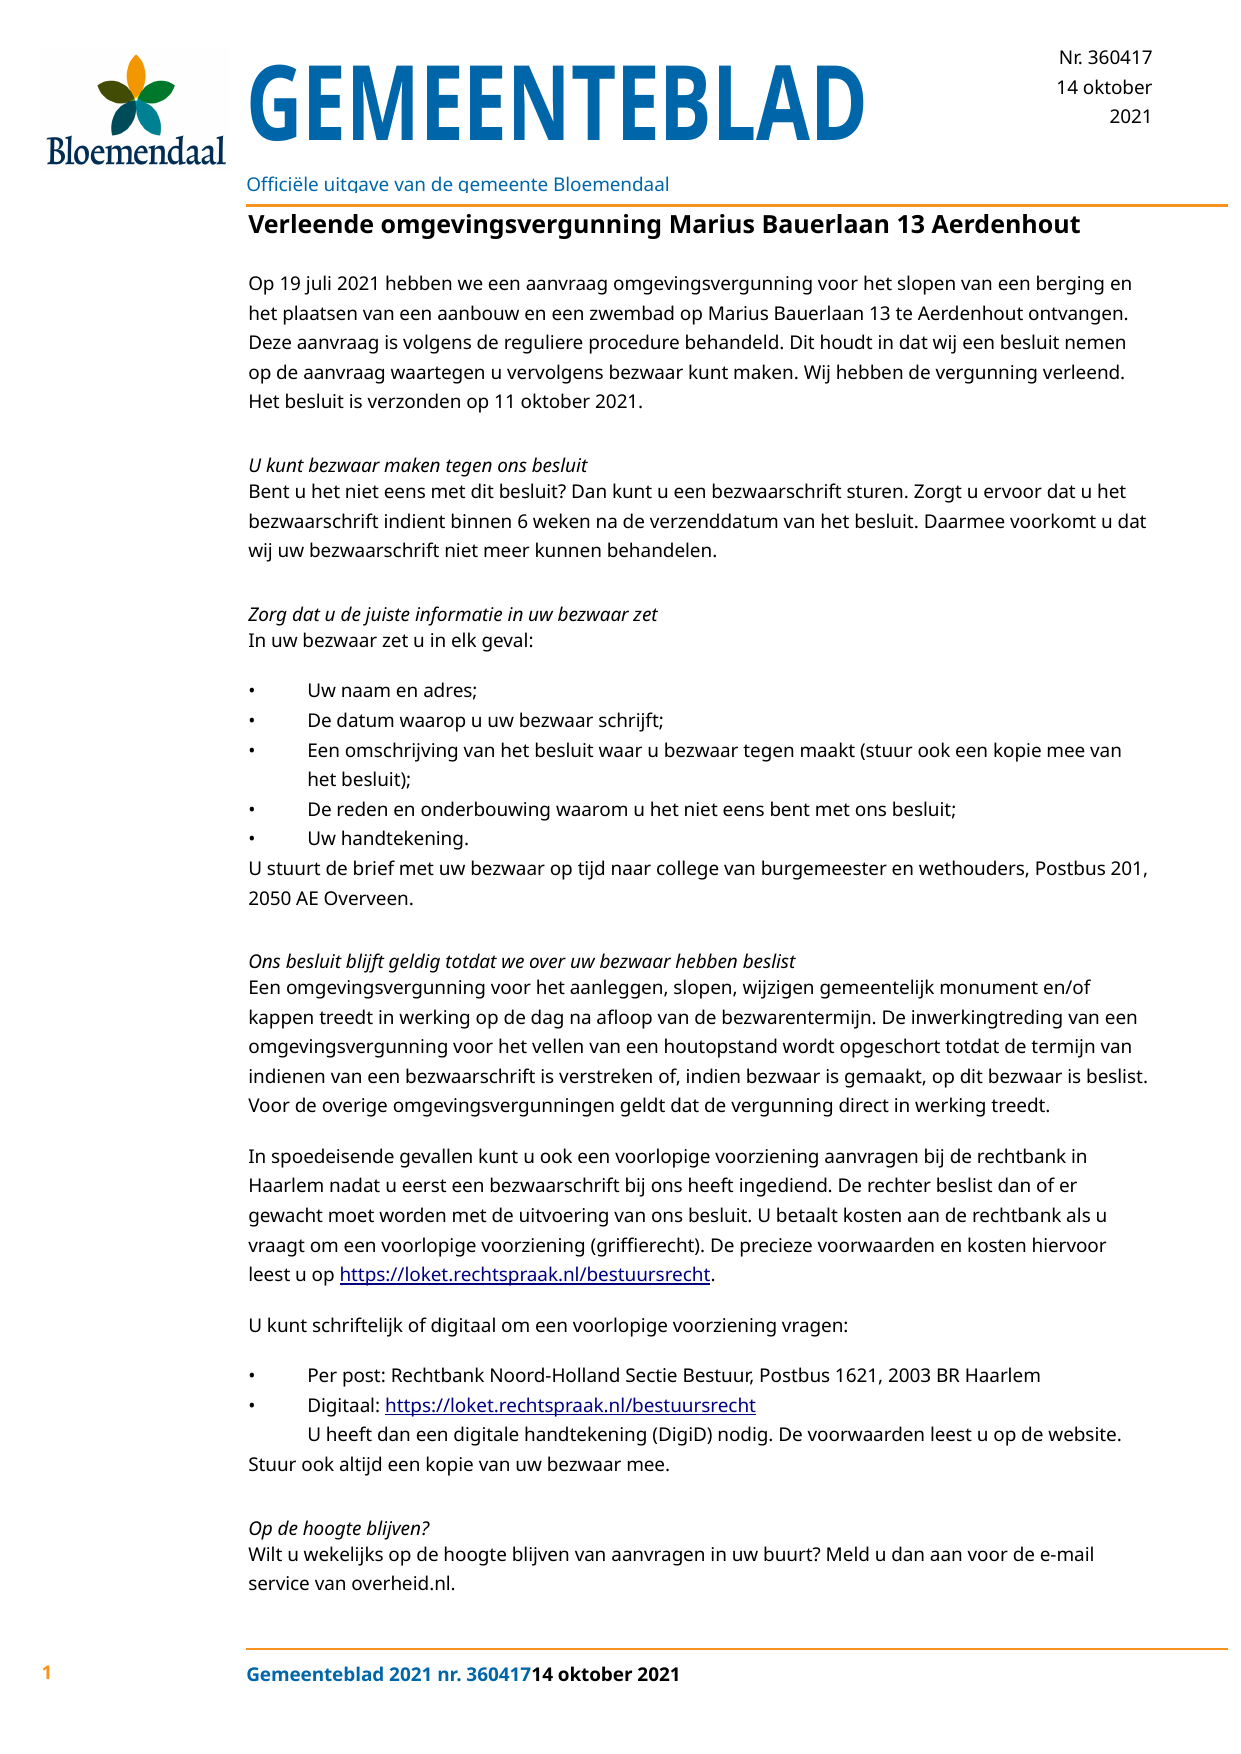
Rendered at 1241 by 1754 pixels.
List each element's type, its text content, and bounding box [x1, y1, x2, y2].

picture [41, 47, 231, 172]
text In uw bezwaar zet u in elk geval: [248, 627, 1152, 653]
text U kunt bezwaar maken tegen ons besluit [248, 453, 1152, 478]
text Bent u het niet eens met dit besluit? Dan kunt u een bezwaarschrift sturen. Zorgt u ervoor dat u het bezwaarschrift indient binnen 6 weken na de verzenddatum van het besluit. Daarmee voorkomt u dat wij uw bezwaarschrift niet meer kunnen behandelen. [248, 478, 1152, 563]
text In spoedeisende gevallen kunt u ook een voorlopige voorziening aanvragen bij de rechtbank in Haarlem nadat u eerst een bezwaarschrift bij ons heeft ingediend. De rechter beslist dan of er gewacht moet worden met de uitvoering van ons besluit. U betaalt kosten aan de rechtbank als u vraagt om een voorlopige voorziening (griffierecht). De precieze voorwaarden en kosten hiervoor leest u op https://loket.rechtspraak.nl/bestuursrecht. [248, 1143, 1152, 1287]
text Zorg dat u de juiste informatie in uw bezwaar zet [248, 601, 1152, 627]
text Een omgevingsvergunning voor het aanleggen, slopen, wijzigen gemeentelijk monument en/of kappen treedt in werking op de dag na afloop van de bezwarentermijn. De inwerkingtreding van een omgevingsvergunning voor het vellen van een houtopstand wordt opgeschort totdat de termijn van indienen van een bezwaarschrift is verstreken of, indien bezwaar is gemaakt, op dit bezwaar is beslist. Voor de overige omgevingsvergunningen geldt dat de vergunning direct in werking treedt. [248, 974, 1152, 1118]
text Verleende omgevingsvergunning Marius Bauerlaan 13 Aerdenhout [248, 207, 1152, 241]
text U kunt schriftelijk of digitaal om een voorlopige voorziening vragen: [248, 1312, 1152, 1338]
list Digitaal: https://loket.rechtspraak.nl/bestuursrecht [248, 1392, 1152, 1418]
text Stuur ook altijd een kopie van uw bezwaar mee. [248, 1451, 1152, 1477]
text Op de hoogte blijven? [248, 1515, 1152, 1541]
text Wilt u wekelijks op de hoogte blijven van aanvragen in uw buurt? Meld u dan aan voor de e-mail service van overheid.nl. [248, 1541, 1152, 1596]
list De datum waarop u uw bezwaar schrijft; [248, 707, 1152, 733]
list Per post: Rechtbank Noord-Holland Sectie Bestuur, Postbus 1621, 2003 BR Haarlem [248, 1362, 1152, 1388]
text Ons besluit blijft geldig totdat we over uw bezwaar hebben beslist [248, 949, 1152, 974]
text U stuurt de brief met uw bezwaar op tijd naar college van burgemeester en wethouders, Postbus 201, 2050 AE Overveen. [248, 855, 1152, 910]
list Uw handtekening. [248, 826, 1152, 851]
list U heeft dan een digitale handtekening (DigiD) nodig. De voorwaarden leest u op de website. [248, 1421, 1152, 1447]
text Op 19 juli 2021 hebben we een aanvraag omgevingsvergunning voor het slopen van een berging en het plaatsen van een aanbouw en een zwembad op Marius Bauerlaan 13 te Aerdenhout ontvangen. Deze aanvraag is volgens de reguliere procedure behandeld. Dit houdt in dat wij een besluit nemen op de aanvraag waartegen u vervolgens bezwaar kunt maken. Wij hebben de vergunning verleend. Het besluit is verzonden op 11 oktober 2021. [248, 270, 1152, 414]
list De reden en onderbouwing waarom u het niet eens bent met ons besluit; [248, 796, 1152, 822]
list Een omschrijving van het besluit waar u bezwaar tegen maakt (stuur ook een kopie mee van het besluit); [248, 737, 1152, 792]
list Uw naam en adres; [248, 678, 1152, 703]
